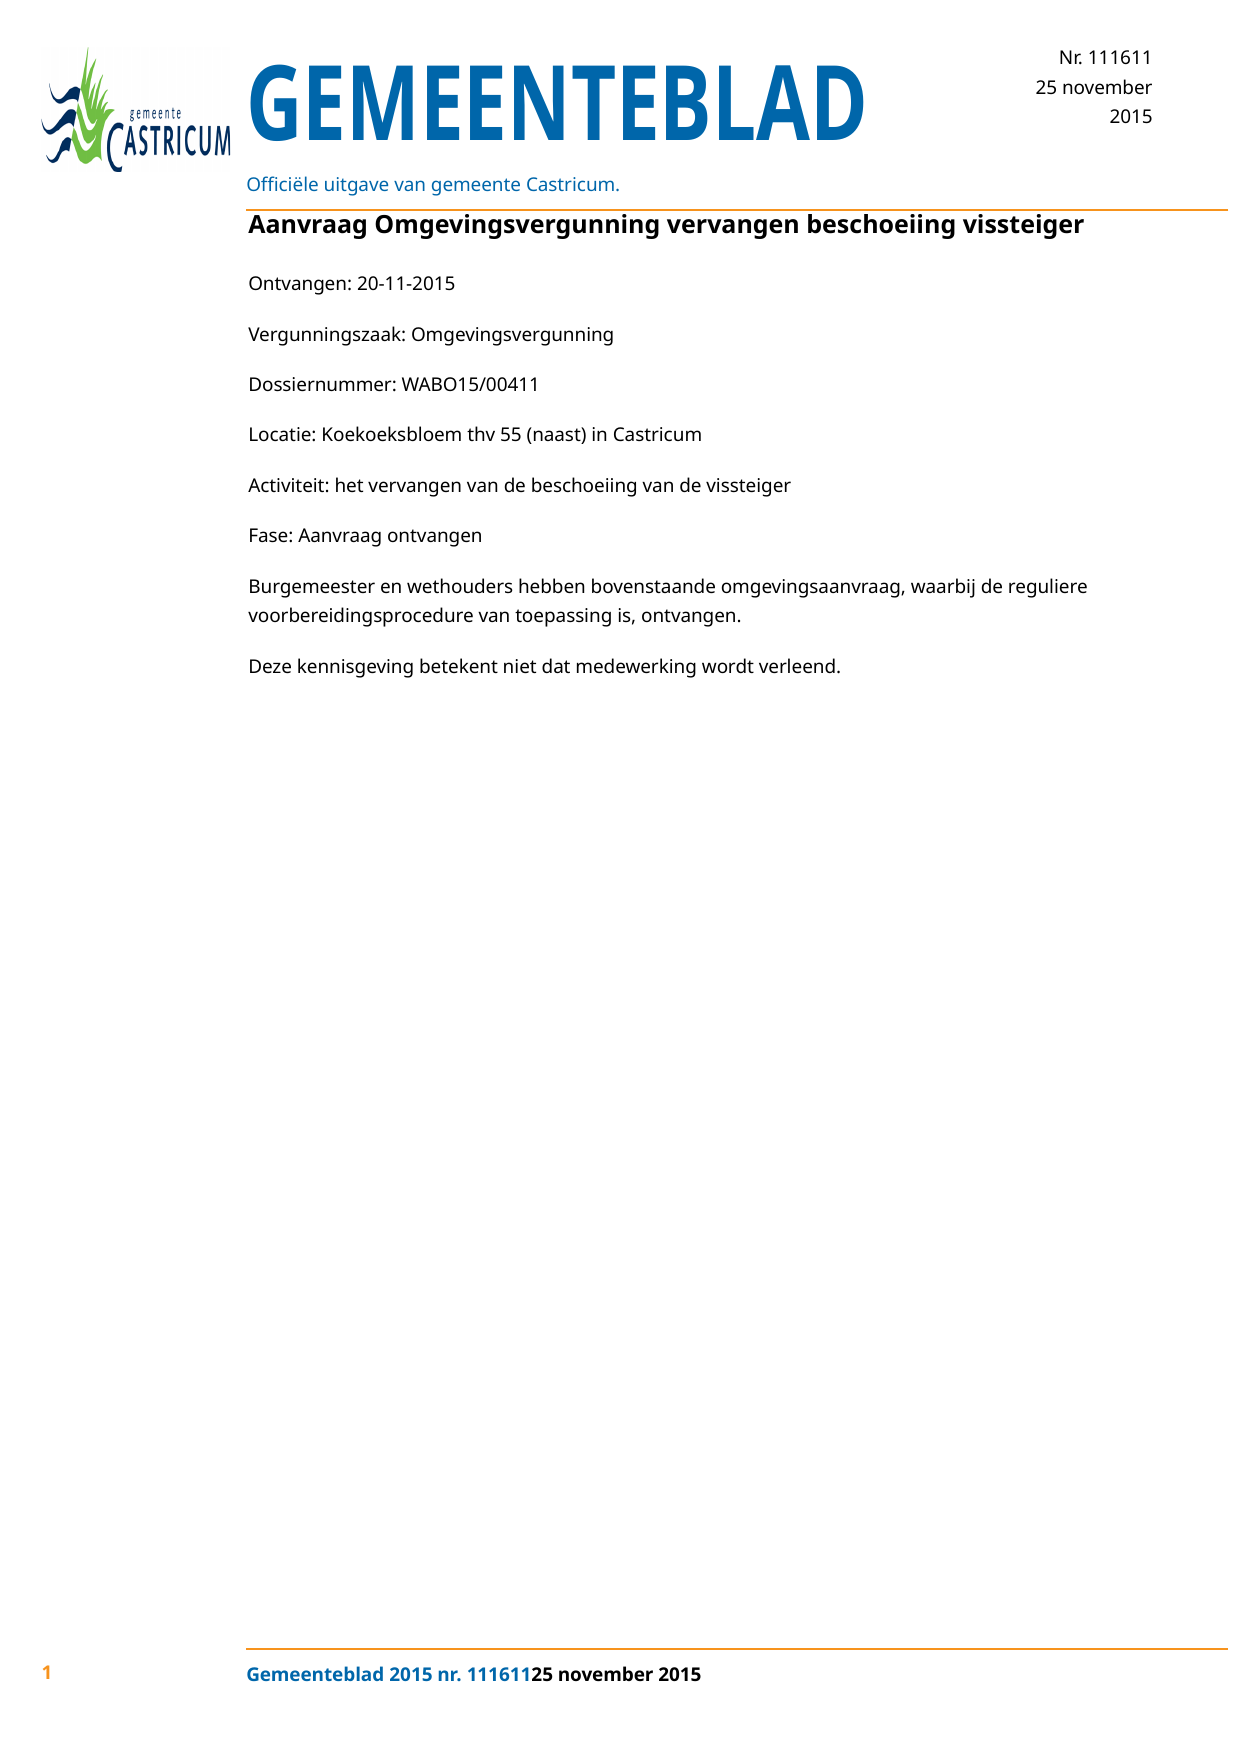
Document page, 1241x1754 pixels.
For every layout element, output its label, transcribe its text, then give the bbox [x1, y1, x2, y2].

text Fase: Aanvraag ontvangen [248, 522, 1152, 548]
text Deze kennisgeving betekent niet dat medewerking wordt verleend. [248, 653, 1152, 678]
text Dossiernummer: WABO15/00411 [248, 371, 1152, 397]
text Activiteit: het vervangen van de beschoeiing van de vissteiger [248, 472, 1152, 498]
text Aanvraag Omgevingsvergunning vervangen beschoeiing vissteiger [248, 211, 1152, 241]
text Vergunningszaak: Omgevingsvergunning [248, 321, 1152, 346]
picture [41, 47, 231, 172]
text Locatie: Koekoeksbloem thv 55 (naast) in Castricum [248, 422, 1152, 447]
text Ontvangen: 20-11-2015 [248, 270, 1152, 296]
text Burgemeester en wethouders hebben bovenstaande omgevingsaanvraag, waarbij de reguliere voorbereidingsprocedure van toepassing is, ontvangen. [248, 573, 1152, 628]
